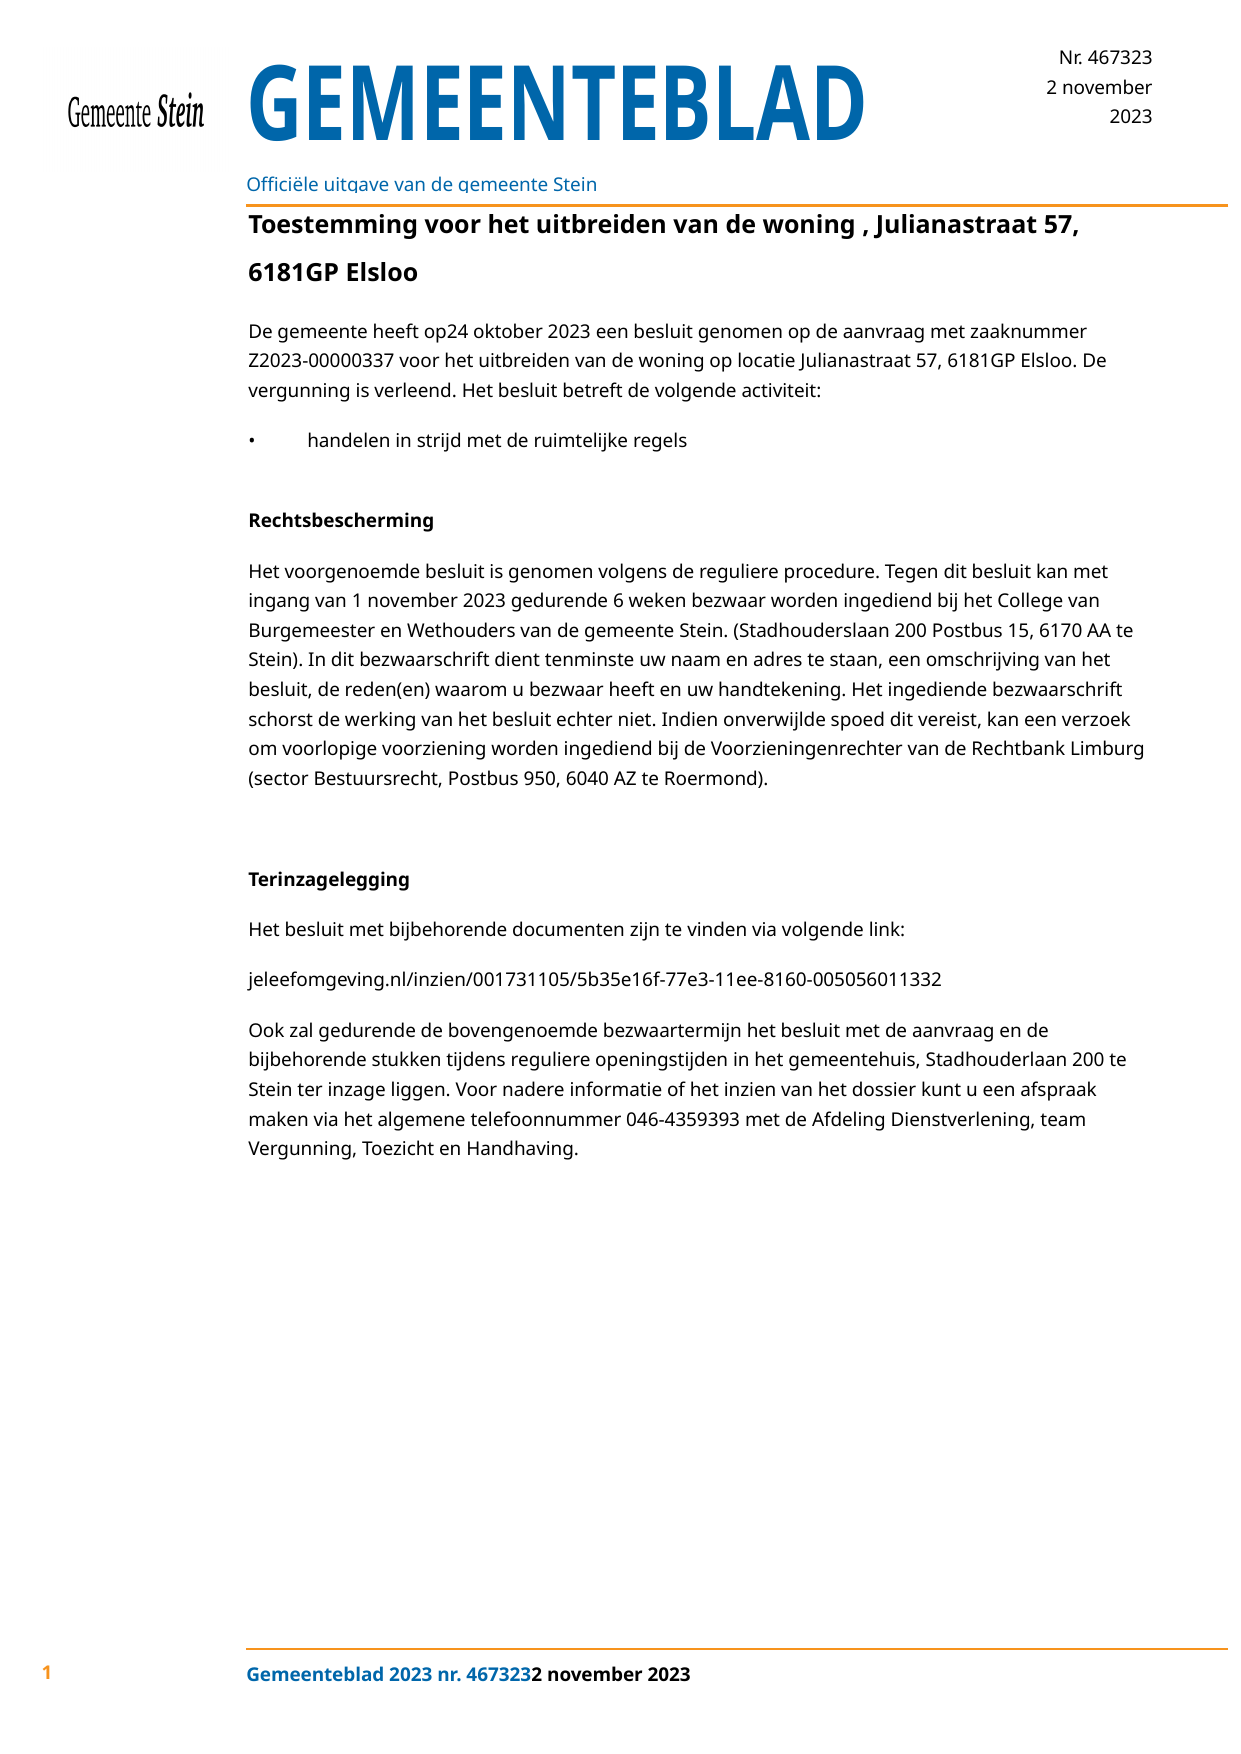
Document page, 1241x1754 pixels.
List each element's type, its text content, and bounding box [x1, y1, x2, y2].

text Toestemming voor het uitbreiden van de woning , Julianastraat 57, 6181GP Elsloo [248, 207, 1152, 288]
text Het voorgenoemde besluit is genomen volgens de reguliere procedure. Tegen dit besluit kan met ingang van 1 november 2023 gedurende 6 weken bezwaar worden ingediend bij het College van Burgemeester en Wethouders van de gemeente Stein. (Stadhouderslaan 200 Postbus 15, 6170 AA te Stein). In dit bezwaarschrift dient tenminste uw naam en adres te staan, een omschrijving van het besluit, de reden(en) waarom u bezwaar heeft en uw handtekening. Het ingediende bezwaarschrift schorst de werking van het besluit echter niet. Indien onverwijlde spoed dit vereist, kan een verzoek om voorlopige voorziening worden ingediend bij de Voorzieningenrechter van de Rechtbank Limburg (sector Bestuursrecht, Postbus 950, 6040 AZ te Roermond). [248, 558, 1152, 791]
text Rechtsbescherming [248, 507, 1152, 533]
text Het besluit met bijbehorende documenten zijn te vinden via volgende link: [248, 916, 1152, 942]
text Terinzagelegging [248, 866, 1152, 892]
picture [41, 47, 231, 172]
text jeleefomgeving.nl/inzien/001731105/5b35e16f-77e3-11ee-8160-005056011332 [248, 967, 1152, 992]
list handelen in strijd met de ruimtelijke regels [248, 427, 1152, 453]
text De gemeente heeft op24 oktober 2023 een besluit genomen op de aanvraag met zaaknummer Z2023-00000337 voor het uitbreiden van de woning op locatie Julianastraat 57, 6181GP Elsloo. De vergunning is verleend. Het besluit betreft de volgende activiteit: [248, 318, 1152, 403]
text Ook zal gedurende de bovengenoemde bezwaartermijn het besluit met de aanvraag en de bijbehorende stukken tijdens reguliere openingstijden in het gemeentehuis, Stadhouderlaan 200 te Stein ter inzage liggen. Voor nadere informatie of het inzien van het dossier kunt u een afspraak maken via het algemene telefoonnummer 046-4359393 met de Afdeling Dienstverlening, team Vergunning, Toezicht en Handhaving. [248, 1017, 1152, 1161]
